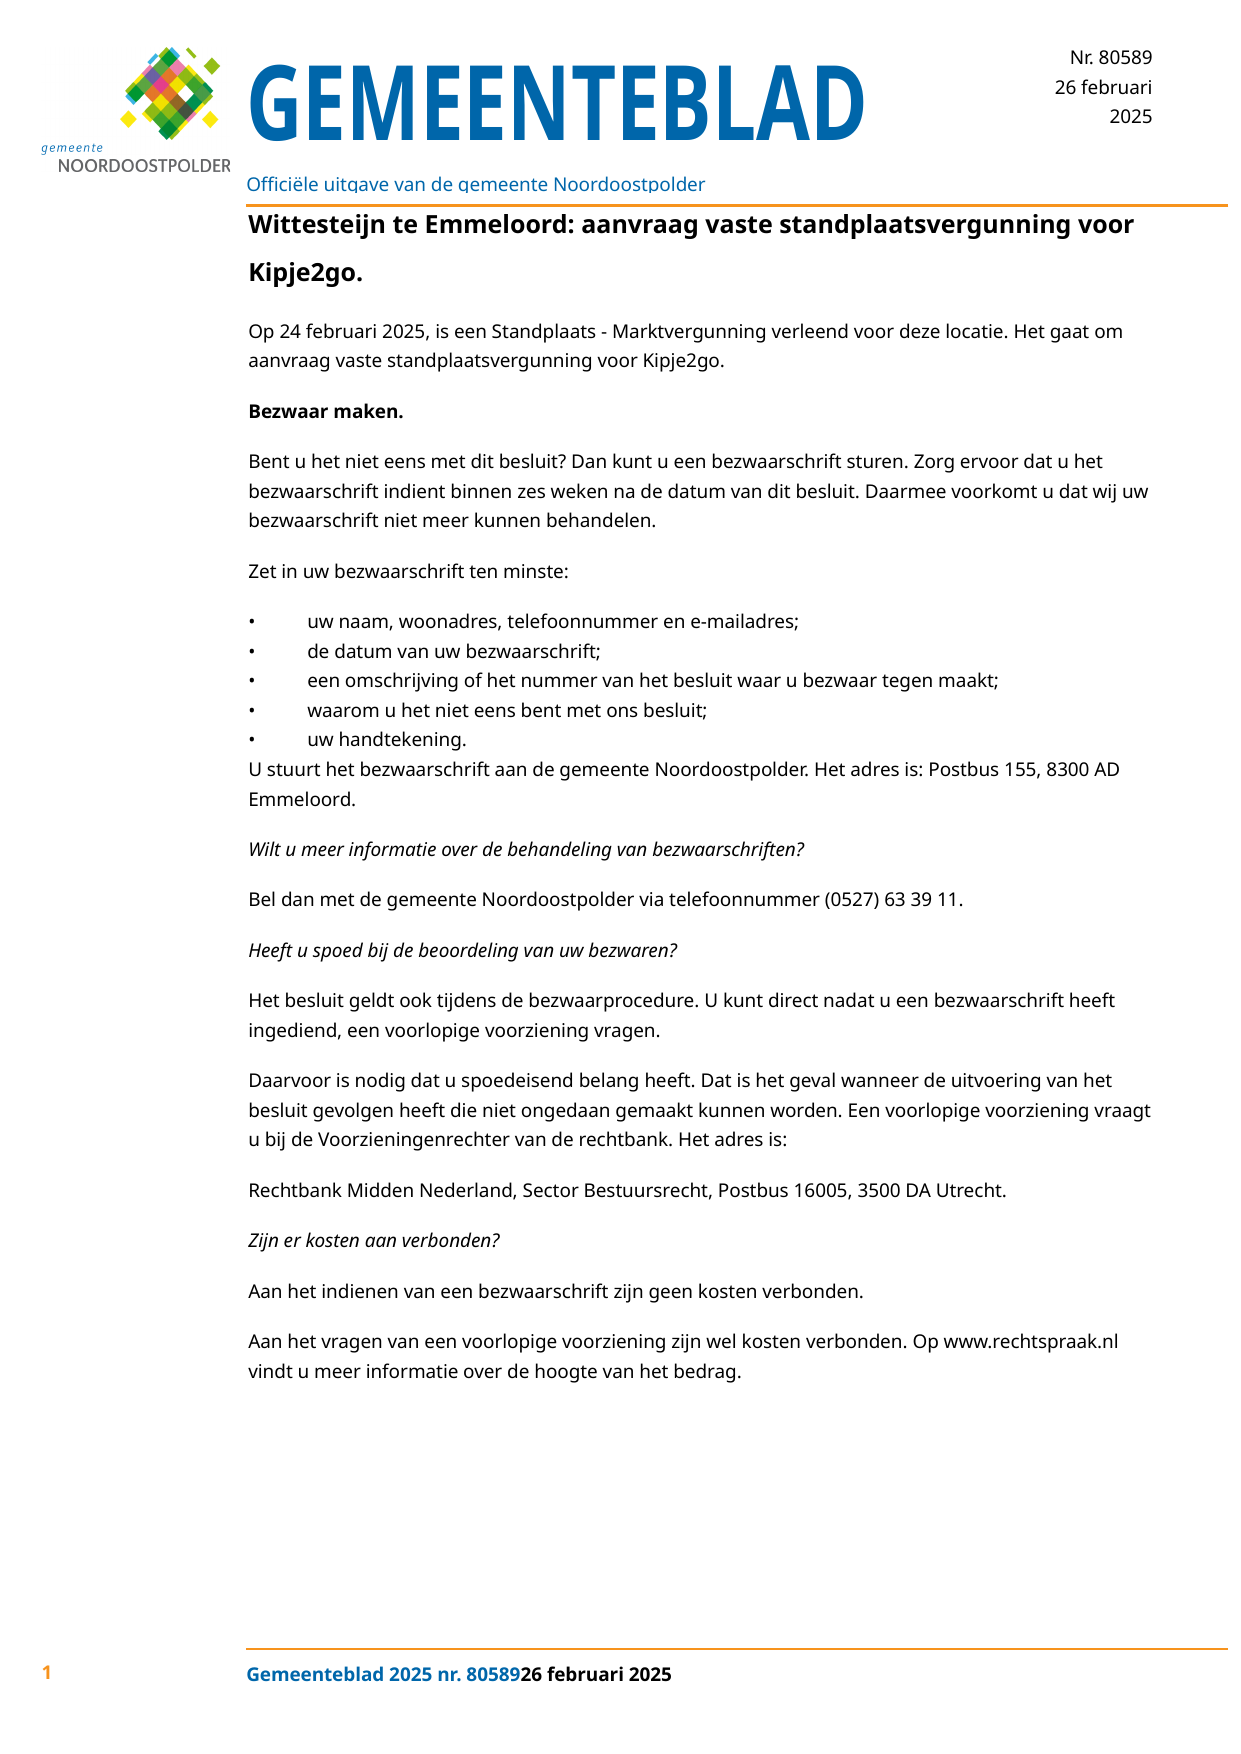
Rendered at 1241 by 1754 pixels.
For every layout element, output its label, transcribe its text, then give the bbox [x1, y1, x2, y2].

text Zet in uw bezwaarschrift ten minste: [248, 558, 1152, 584]
list uw handtekening. [248, 727, 1152, 752]
text Aan het vragen van een voorlopige voorziening zijn wel kosten verbonden. Op www.rechtspraak.nl vindt u meer informatie over de hoogte van het bedrag. [248, 1328, 1152, 1384]
text Bent u het niet eens met dit besluit? Dan kunt u een bezwaarschrift sturen. Zorg ervoor dat u het bezwaarschrift indient binnen zes weken na de datum van dit besluit. Daarmee voorkomt u dat wij uw bezwaarschrift niet meer kunnen behandelen. [248, 448, 1152, 533]
list de datum van uw bezwaarschrift; [248, 638, 1152, 664]
list een omschrijving of het nummer van het besluit waar u bezwaar tegen maakt; [248, 667, 1152, 693]
text Wittesteijn te Emmeloord: aanvraag vaste standplaatsvergunning voor Kipje2go. [248, 207, 1152, 288]
text Bel dan met de gemeente Noordoostpolder via telefoonnummer (0527) 63 39 11. [248, 887, 1152, 912]
text Wilt u meer informatie over de behandeling van bezwaarschriften? [248, 836, 1152, 862]
text Bezwaar maken. [248, 398, 1152, 424]
text Op 24 februari 2025, is een Standplaats - Marktvergunning verleend voor deze locatie. Het gaat om aanvraag vaste standplaatsvergunning voor Kipje2go. [248, 318, 1152, 373]
text Het besluit geldt ook tijdens de bezwaarprocedure. U kunt direct nadat u een bezwaarschrift heeft ingediend, een voorlopige voorziening vragen. [248, 987, 1152, 1043]
text Heeft u spoed bij de beoordeling van uw bezwaren? [248, 937, 1152, 963]
list waarom u het niet eens bent met ons besluit; [248, 697, 1152, 723]
text Aan het indienen van een bezwaarschrift zijn geen kosten verbonden. [248, 1278, 1152, 1304]
text U stuurt het bezwaarschrift aan de gemeente Noordoostpolder. Het adres is: Postbus 155, 8300 AD Emmeloord. [248, 756, 1152, 812]
text Rechtbank Midden Nederland, Sector Bestuursrecht, Postbus 16005, 3500 DA Utrecht. [248, 1177, 1152, 1203]
list uw naam, woonadres, telefoonnummer en e-mailadres; [248, 608, 1152, 634]
picture [41, 47, 231, 172]
text Zijn er kosten aan verbonden? [248, 1227, 1152, 1253]
text Daarvoor is nodig dat u spoedeisend belang heeft. Dat is het geval wanneer de uitvoering van het besluit gevolgen heeft die niet ongedaan gemaakt kunnen worden. Een voorlopige voorziening vraagt u bij de Voorzieningenrechter van de rechtbank. Het adres is: [248, 1067, 1152, 1152]
